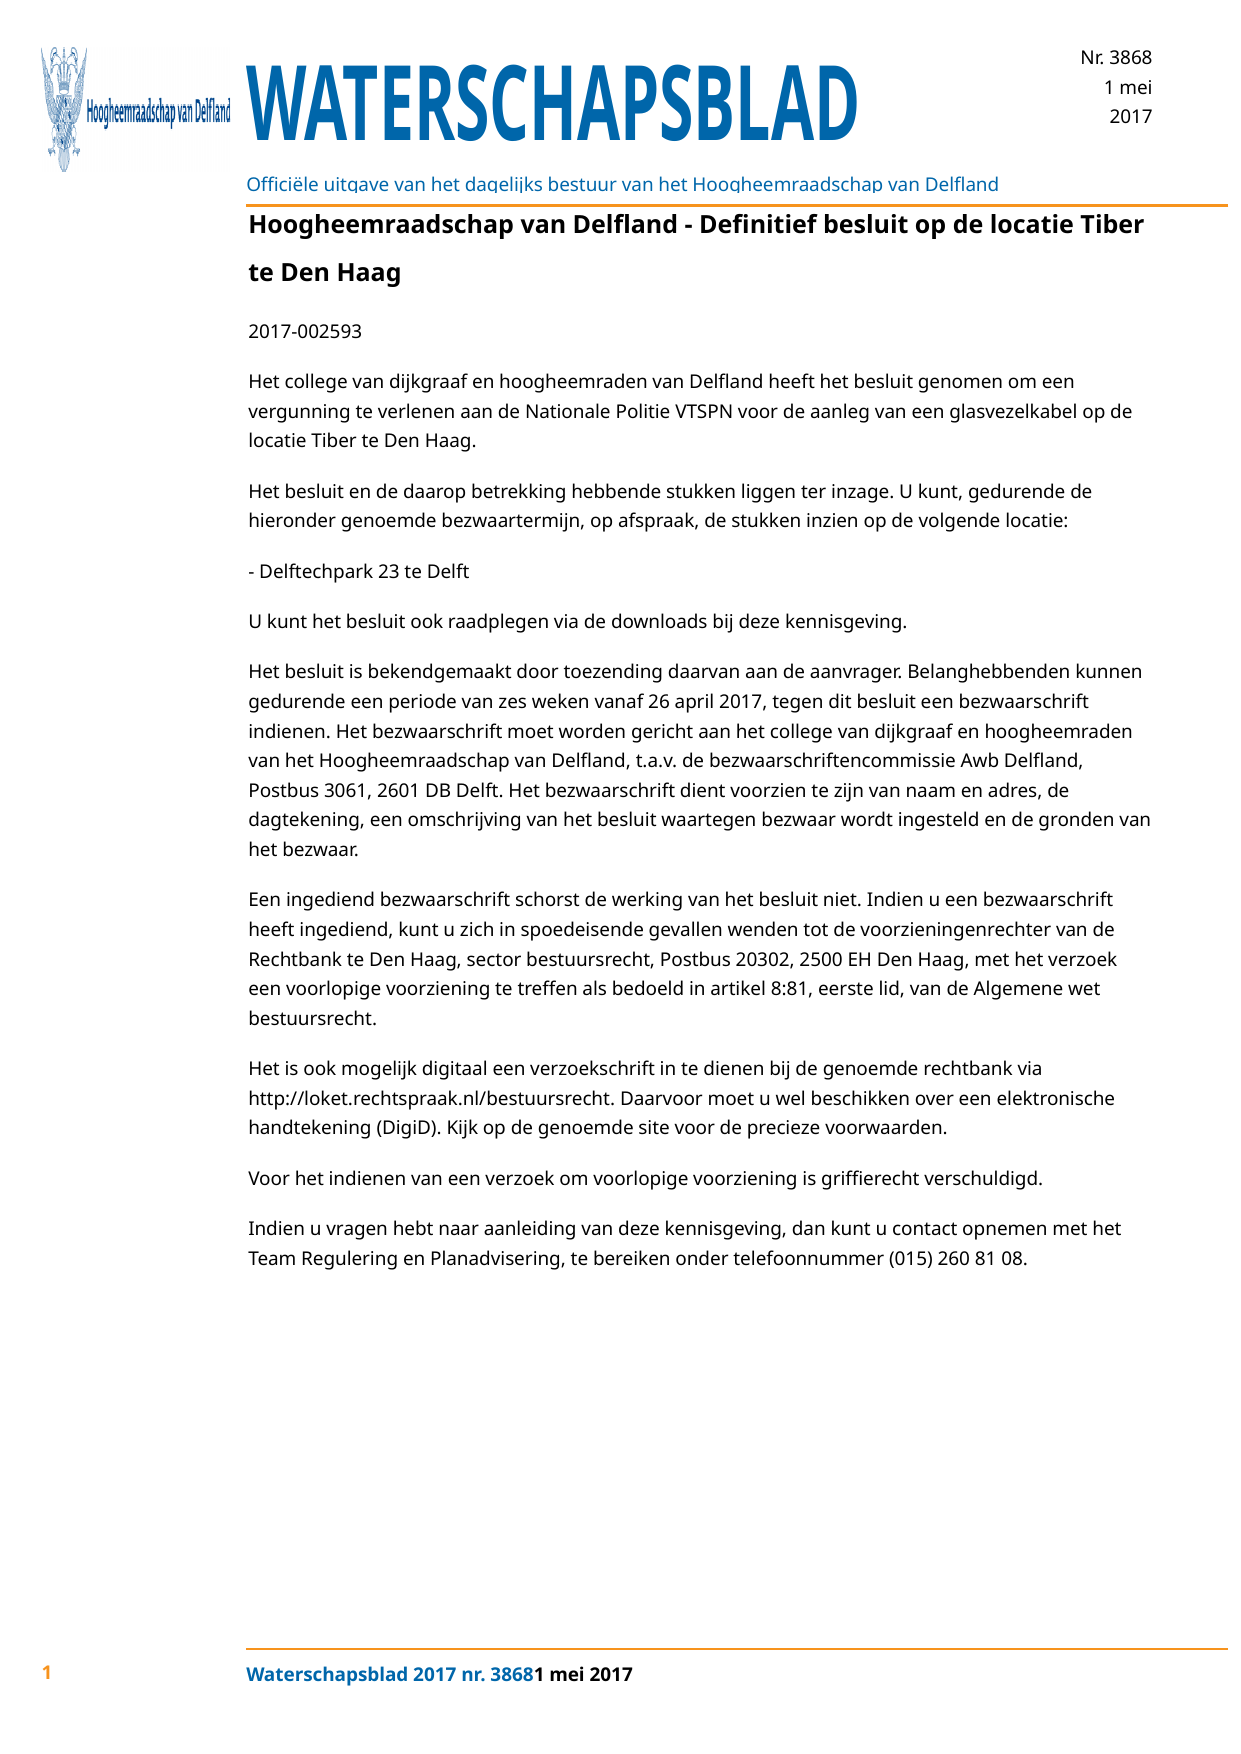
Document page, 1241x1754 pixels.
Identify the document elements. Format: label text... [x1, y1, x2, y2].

text 2017-002593 [248, 318, 1152, 344]
text Indien u vragen hebt naar aanleiding van deze kennisgeving, dan kunt u contact opnemen met het Team Regulering en Planadvisering, te bereiken onder telefoonnummer (015) 260 81 08. [248, 1215, 1152, 1271]
text Het besluit is bekendgemaakt door toezending daarvan aan de aanvrager. Belanghebbenden kunnen gedurende een periode van zes weken vanaf 26 april 2017, tegen dit besluit een bezwaarschrift indienen. Het bezwaarschrift moet worden gericht aan het college van dijkgraaf en hoogheemraden van het Hoogheemraadschap van Delfland, t.a.v. de bezwaarschriftencommissie Awb Delfland, Postbus 3061, 2601 DB Delft. Het bezwaarschrift dient voorzien te zijn van naam en adres, de dagtekening, een omschrijving van het besluit waartegen bezwaar wordt ingesteld en de gronden van het bezwaar. [248, 659, 1152, 862]
text U kunt het besluit ook raadplegen via de downloads bij deze kennisgeving. [248, 608, 1152, 634]
picture [41, 47, 231, 172]
text Het is ook mogelijk digitaal een verzoekschrift in te dienen bij de genoemde rechtbank via http://loket.rechtspraak.nl/bestuursrecht. Daarvoor moet u wel beschikken over een elektronische handtekening (DigiD). Kijk op de genoemde site voor de precieze voorwaarden. [248, 1055, 1152, 1140]
text - Delftechpark 23 te Delft [248, 558, 1152, 584]
text Hoogheemraadschap van Delfland - Definitief besluit op de locatie Tiber te Den Haag [248, 207, 1152, 288]
text Een ingediend bezwaarschrift schorst de werking van het besluit niet. Indien u een bezwaarschrift heeft ingediend, kunt u zich in spoedeisende gevallen wenden tot de voorzieningenrechter van de Rechtbank te Den Haag, sector bestuursrecht, Postbus 20302, 2500 EH Den Haag, met het verzoek een voorlopige voorziening te treffen als bedoeld in artikel 8:81, eerste lid, van de Algemene wet bestuursrecht. [248, 887, 1152, 1031]
text Het college van dijkgraaf en hoogheemraden van Delfland heeft het besluit genomen om een vergunning te verlenen aan de Nationale Politie VTSPN voor de aanleg van een glasvezelkabel op de locatie Tiber te Den Haag. [248, 368, 1152, 453]
text Het besluit en de daarop betrekking hebbende stukken liggen ter inzage. U kunt, gedurende de hieronder genoemde bezwaartermijn, op afspraak, de stukken inzien op de volgende locatie: [248, 478, 1152, 533]
text Voor het indienen van een verzoek om voorlopige voorziening is griffierecht verschuldigd. [248, 1165, 1152, 1191]
